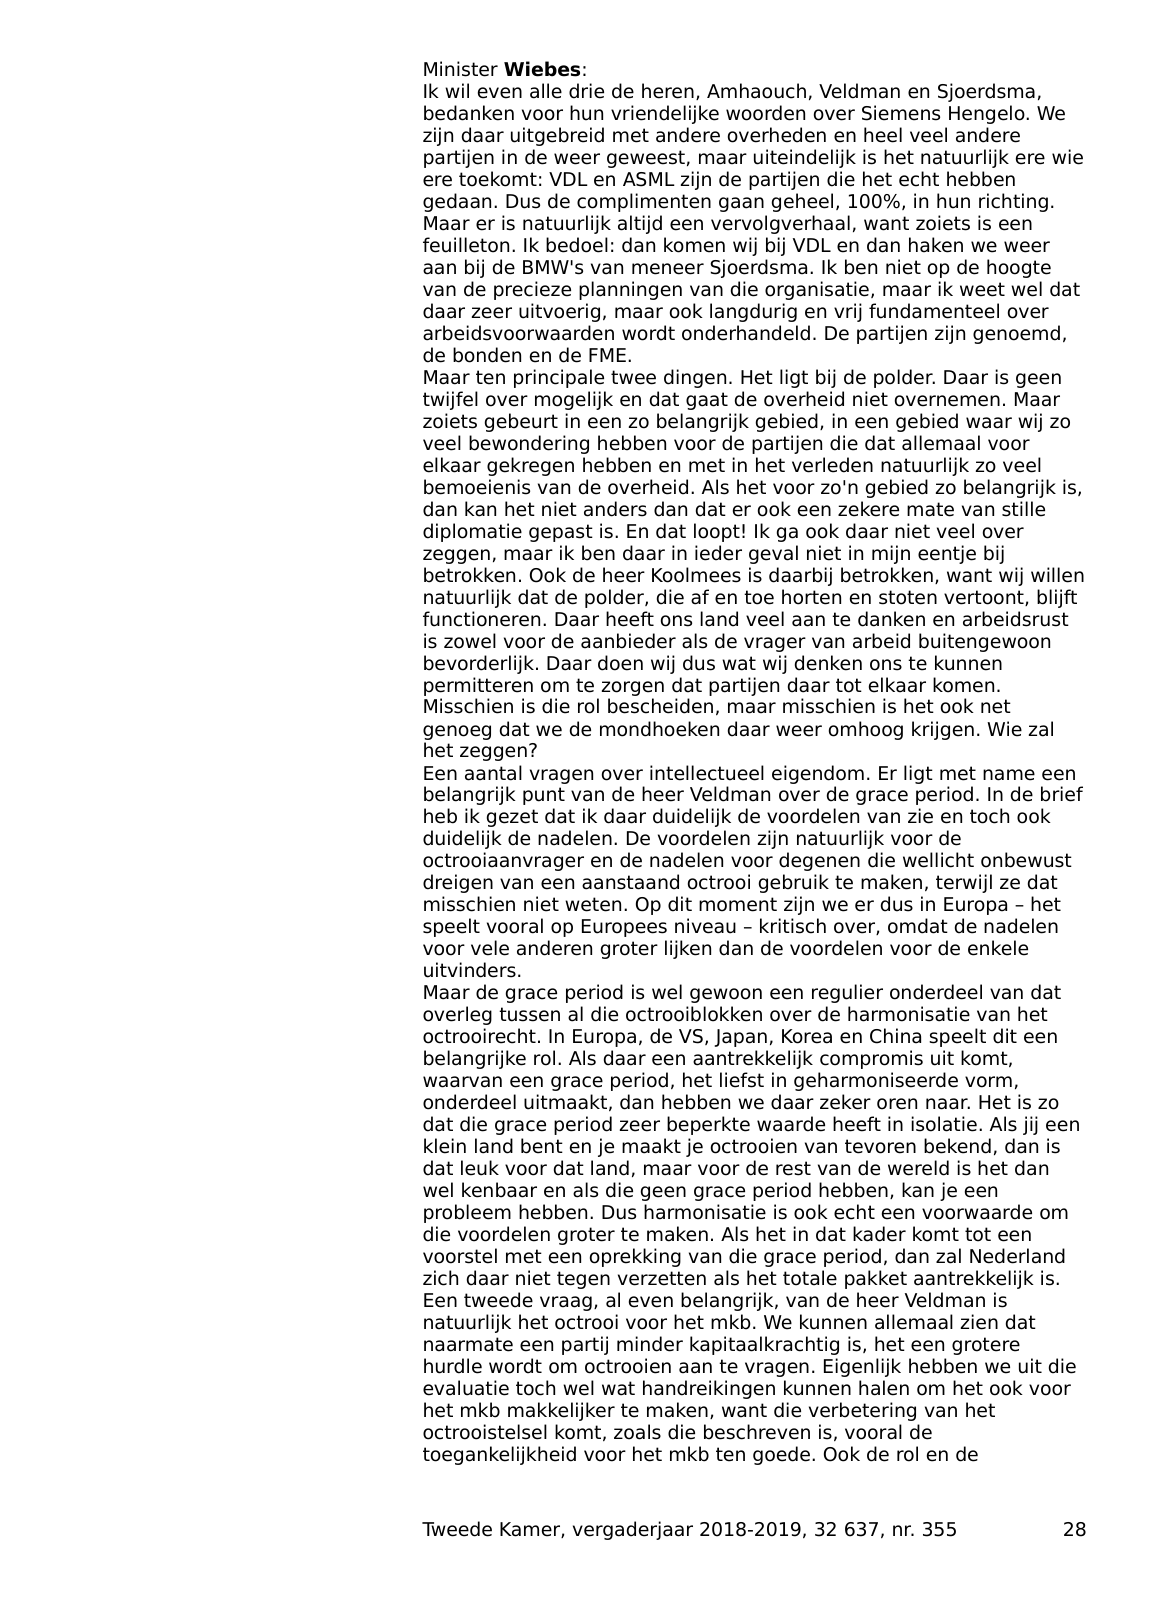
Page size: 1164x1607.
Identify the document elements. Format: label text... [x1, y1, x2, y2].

text Maar de grace period is wel gewoon een regulier onderdeel van dat overleg tussen al die octrooiblokken over de harmonisatie van het octrooirecht. In Europa, de VS, Japan, Korea en China speelt dit een belangrijke rol. Als daar een aantrekkelijk compromis uit komt, waarvan een grace period, het liefst in geharmoniseerde vorm, onderdeel uitmaakt, dan hebben we daar zeker oren naar. Het is zo dat die grace period zeer beperkte waarde heeft in isolatie. Als jij een klein land bent en je maakt je octrooien van tevoren bekend, dan is dat leuk voor dat land, maar voor de rest van de wereld is het dan wel kenbaar en als die geen grace period hebben, kan je een probleem hebben. Dus harmonisatie is ook echt een voorwaarde om die voordelen groter te maken. Als het in dat kader komt tot een voorstel met een oprekking van die grace period, dan zal Nederland zich daar niet tegen verzetten als het totale pakket aantrekkelijk is. [422, 982, 1087, 1290]
text Minister Wiebes: [422, 59, 1087, 81]
text Een aantal vragen over intellectueel eigendom. Er ligt met name een belangrijk punt van de heer Veldman over de grace period. In de brief heb ik gezet dat ik daar duidelijk de voordelen van zie en toch ook duidelijk de nadelen. De voordelen zijn natuurlijk voor de octrooiaanvrager en de nadelen voor degenen die wellicht onbewust dreigen van een aanstaand octrooi gebruik te maken, terwijl ze dat misschien niet weten. Op dit moment zijn we er dus in Europa – het speelt vooral op Europees niveau – kritisch over, omdat de nadelen voor vele anderen groter lijken dan de voordelen voor de enkele uitvinders. [422, 762, 1087, 982]
text Ik wil even alle drie de heren, Amhaouch, Veldman en Sjoerdsma, bedanken voor hun vriendelijke woorden over Siemens Hengelo. We zijn daar uitgebreid met andere overheden en heel veel andere partijen in de weer geweest, maar uiteindelijk is het natuurlijk ere wie ere toekomt: VDL en ASML zijn de partijen die het echt hebben gedaan. Dus de complimenten gaan geheel, 100%, in hun richting. Maar er is natuurlijk altijd een vervolgverhaal, want zoiets is een feuilleton. Ik bedoel: dan komen wij bij VDL en dan haken we weer aan bij de BMW's van meneer Sjoerdsma. Ik ben niet op de hoogte van de precieze planningen van die organisatie, maar ik weet wel dat daar zeer uitvoerig, maar ook langdurig en vrij fundamenteel over arbeidsvoorwaarden wordt onderhandeld. De partijen zijn genoemd, de bonden en de FME. [422, 81, 1087, 367]
text Een tweede vraag, al even belangrijk, van de heer Veldman is natuurlijk het octrooi voor het mkb. We kunnen allemaal zien dat naarmate een partij minder kapitaalkrachtig is, het een grotere hurdle wordt om octrooien aan te vragen. Eigenlijk hebben we uit die evaluatie toch wel wat handreikingen kunnen halen om het ook voor het mkb makkelijker te maken, want die verbetering van het octrooistelsel komt, zoals die beschreven is, vooral de toegankelijkheid voor het mkb ten goede. Ook de rol en de [422, 1290, 1087, 1466]
text Maar ten principale twee dingen. Het ligt bij de polder. Daar is geen twijfel over mogelijk en dat gaat de overheid niet overnemen. Maar zoiets gebeurt in een zo belangrijk gebied, in een gebied waar wij zo veel bewondering hebben voor de partijen die dat allemaal voor elkaar gekregen hebben en met in het verleden natuurlijk zo veel bemoeienis van de overheid. Als het voor zo'n gebied zo belangrijk is, dan kan het niet anders dan dat er ook een zekere mate van stille diplomatie gepast is. En dat loopt! Ik ga ook daar niet veel over zeggen, maar ik ben daar in ieder geval niet in mijn eentje bij betrokken. Ook de heer Koolmees is daarbij betrokken, want wij willen natuurlijk dat de polder, die af en toe horten en stoten vertoont, blijft functioneren. Daar heeft ons land veel aan te danken en arbeidsrust is zowel voor de aanbieder als de vrager van arbeid buitengewoon bevorderlijk. Daar doen wij dus wat wij denken ons te kunnen permitteren om te zorgen dat partijen daar tot elkaar komen. Misschien is die rol bescheiden, maar misschien is het ook net genoeg dat we de mondhoeken daar weer omhoog krijgen. Wie zal het zeggen? [422, 367, 1087, 762]
